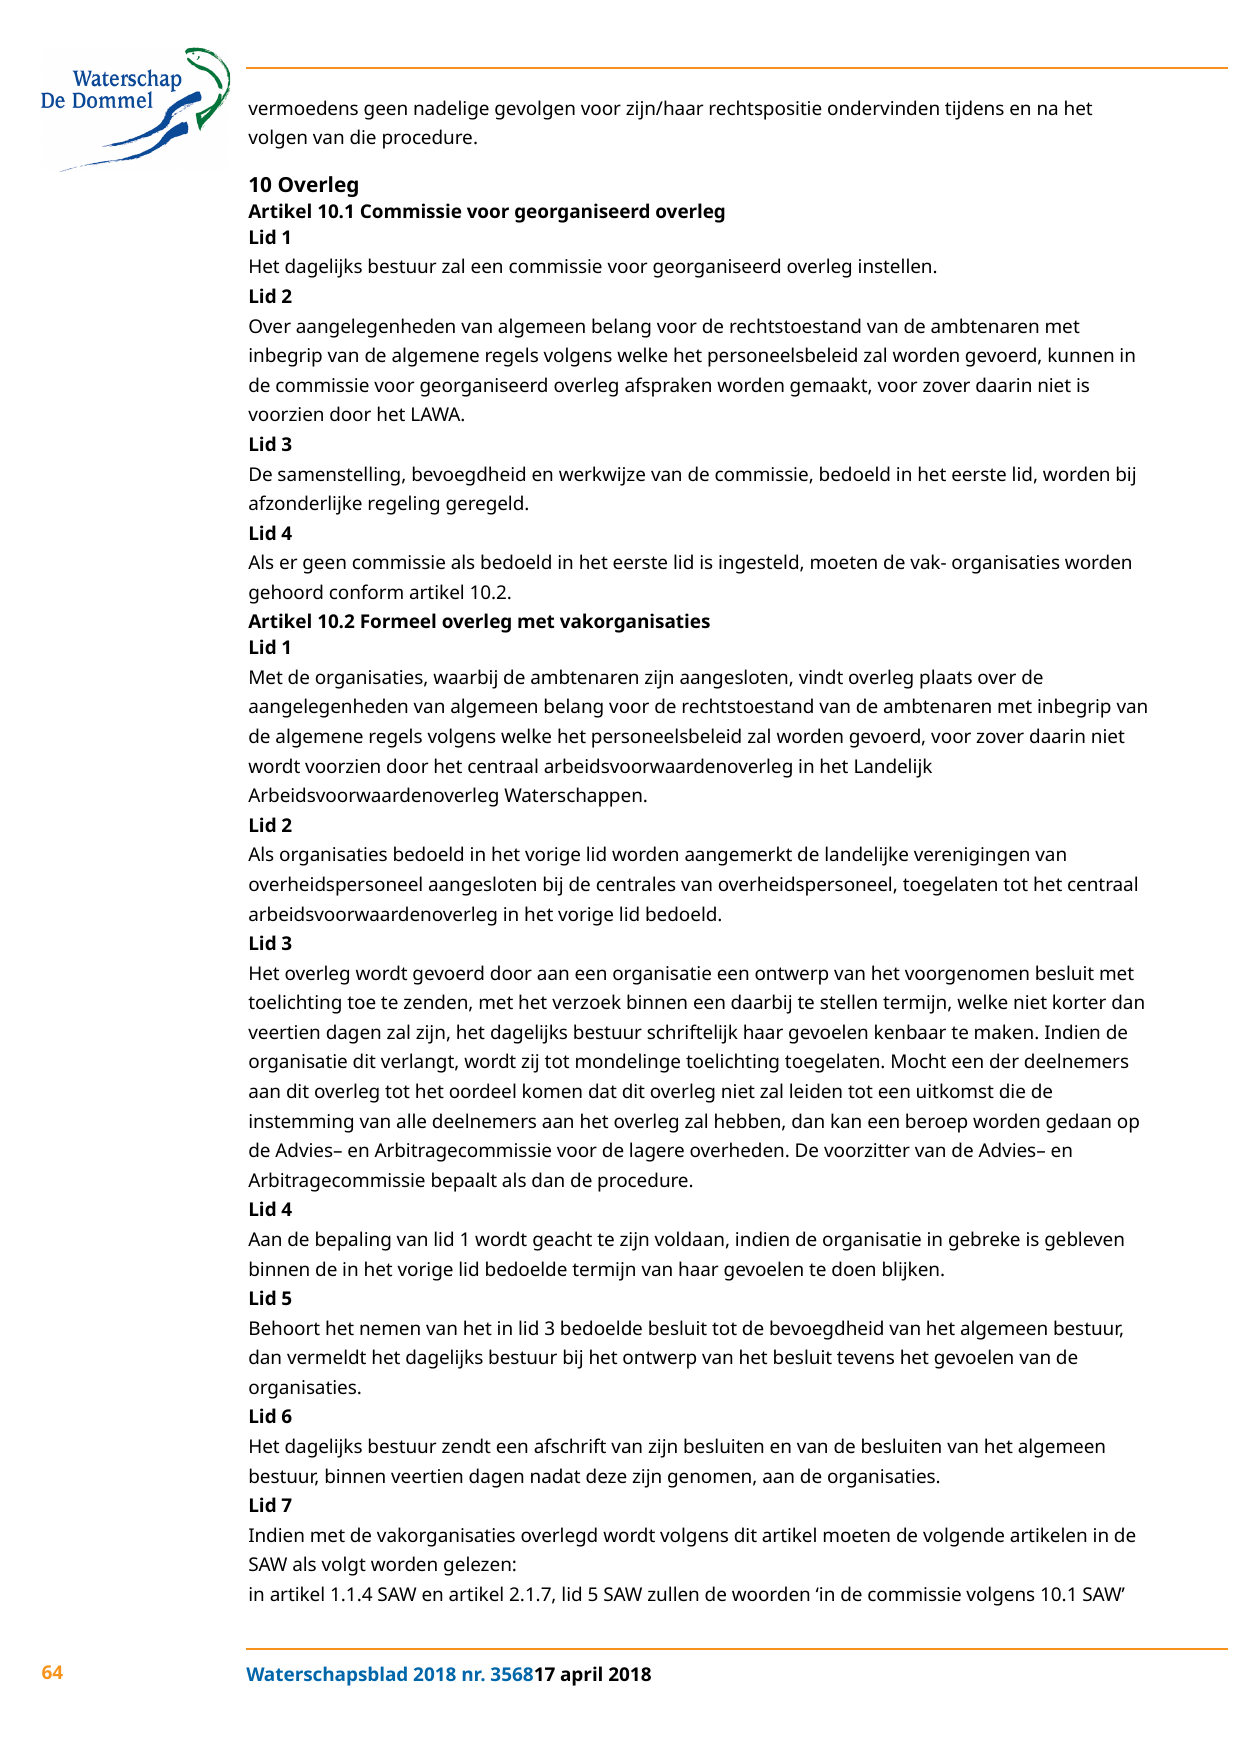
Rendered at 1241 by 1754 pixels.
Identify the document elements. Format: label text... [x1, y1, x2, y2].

text Het dagelijks bestuur zendt een afschrift van zijn besluiten en van de besluiten van het algemeen bestuur, binnen veertien dagen nadat deze zijn genomen, aan de organisaties. [248, 1433, 1152, 1488]
text Lid 1 [248, 224, 1152, 250]
text De samenstelling, bevoegdheid en werkwijze van de commissie, bedoeld in het eerste lid, worden bij afzonderlijke regeling geregeld. [248, 461, 1152, 516]
text Aan de bepaling van lid 1 wordt geacht te zijn voldaan, indien de organisatie in gebreke is gebleven binnen de in het vorige lid bedoelde termijn van haar gevoelen te doen blijken. [248, 1226, 1152, 1281]
text Indien met de vakorganisaties overlegd wordt volgens dit artikel moeten de volgende artikelen in de SAW als volgt worden gelezen: [248, 1522, 1152, 1577]
text Lid 6 [248, 1404, 1152, 1429]
text Lid 7 [248, 1492, 1152, 1518]
text Het dagelijks bestuur zal een commissie voor georganiseerd overleg instellen. [248, 254, 1152, 279]
text Met de organisaties, waarbij de ambtenaren zijn aangesloten, vindt overleg plaats over de aangelegenheden van algemeen belang voor de rechtstoestand van de ambtenaren met inbegrip van de algemene regels volgens welke het personeelsbeleid zal worden gevoerd, voor zover daarin niet wordt voorzien door het centraal arbeidsvoorwaardenoverleg in het Landelijk Arbeidsvoorwaardenoverleg Waterschappen. [248, 664, 1152, 808]
text Het overleg wordt gevoerd door aan een organisatie een ontwerp van het voorgenomen besluit met toelichting toe te zenden, met het verzoek binnen een daarbij te stellen termijn, welke niet korter dan veertien dagen zal zijn, het dagelijks bestuur schriftelijk haar gevoelen kenbaar te maken. Indien de organisatie dit verlangt, wordt zij tot mondelinge toelichting toegelaten. Mocht een der deelnemers aan dit overleg tot het oordeel komen dat dit overleg niet zal leiden tot een uitkomst die de instemming van alle deelnemers aan het overleg zal hebben, dan kan een beroep worden gedaan op de Advies– en Arbitragecommissie voor de lagere overheden. De voorzitter van de Advies– en Arbitragecommissie bepaalt als dan de procedure. [248, 960, 1152, 1193]
text Als er geen commissie als bedoeld in het eerste lid is ingesteld, moeten de vak- organisaties worden gehoord conform artikel 10.2. [248, 549, 1152, 605]
text 10 Overleg [248, 170, 1152, 198]
text Over aangelegenheden van algemeen belang voor de rechtstoestand van de ambtenaren met inbegrip van de algemene regels volgens welke het personeelsbeleid zal worden gevoerd, kunnen in de commissie voor georganiseerd overleg afspraken worden gemaakt, voor zover daarin niet is voorzien door het LAWA. [248, 313, 1152, 427]
text Lid 3 [248, 930, 1152, 956]
text Als organisaties bedoeld in het vorige lid worden aangemerkt de landelijke verenigingen van overheidspersoneel aangesloten bij de centrales van overheidspersoneel, toegelaten tot het centraal arbeidsvoorwaardenoverleg in het vorige lid bedoeld. [248, 842, 1152, 926]
text Lid 4 [248, 520, 1152, 546]
text Artikel 10.2 Formeel overleg met vakorganisaties [248, 609, 1152, 634]
text Lid 1 [248, 634, 1152, 660]
text Lid 4 [248, 1197, 1152, 1222]
text Lid 3 [248, 431, 1152, 457]
picture [41, 47, 231, 172]
text Behoort het nemen van het in lid 3 bedoelde besluit tot de bevoegdheid van het algemeen bestuur, dan vermeldt het dagelijks bestuur bij het ontwerp van het besluit tevens het gevoelen van de organisaties. [248, 1315, 1152, 1400]
text Lid 5 [248, 1285, 1152, 1311]
text vermoedens geen nadelige gevolgen voor zijn/haar rechtspositie ondervinden tijdens en na het volgen van die procedure. [248, 95, 1152, 150]
text Lid 2 [248, 283, 1152, 309]
text Lid 2 [248, 812, 1152, 838]
text Artikel 10.1 Commissie voor georganiseerd overleg [248, 198, 1152, 224]
text in artikel 1.1.4 SAW en artikel 2.1.7, lid 5 SAW zullen de woorden ‘in de commissie volgens 10.1 SAW’ [248, 1581, 1152, 1607]
